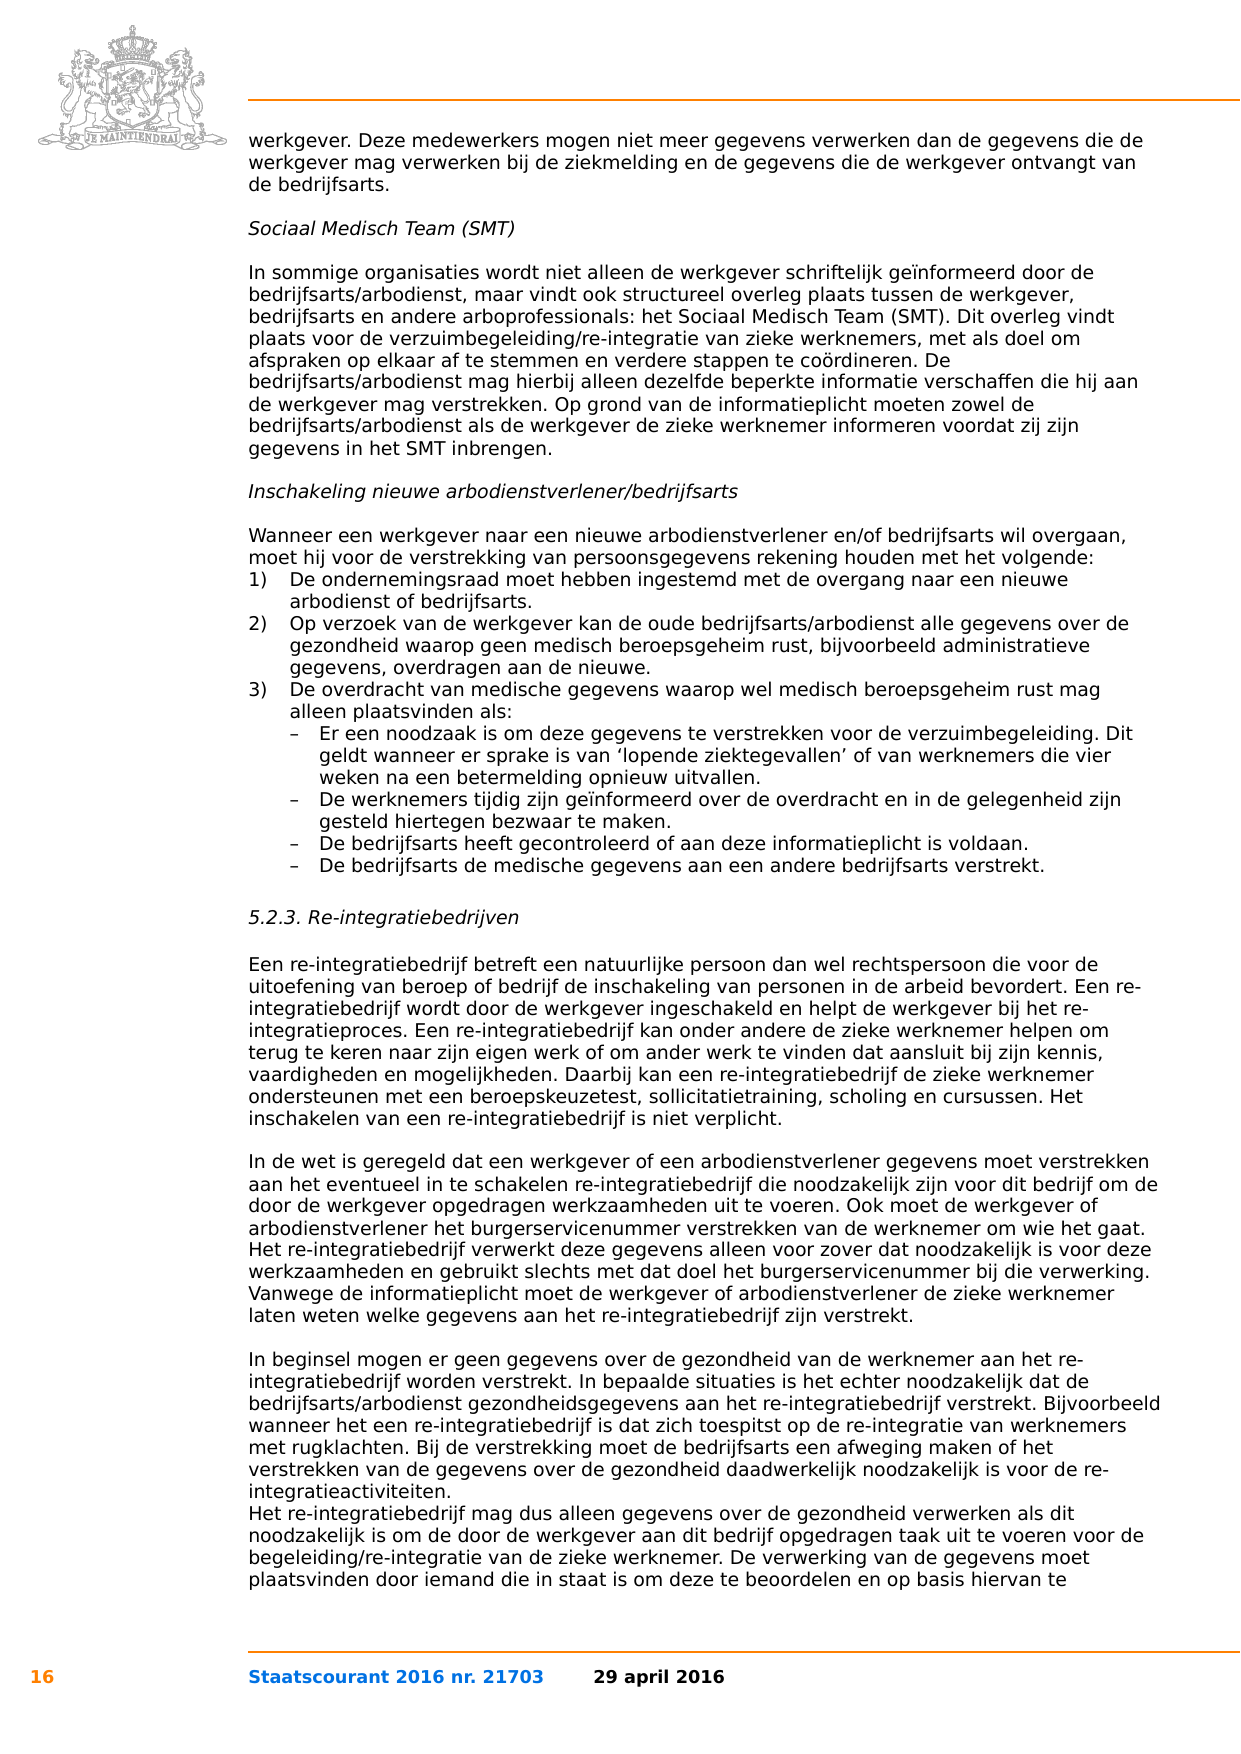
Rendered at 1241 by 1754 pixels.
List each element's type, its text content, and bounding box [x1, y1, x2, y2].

subtitle 5.2.3. Re-integratiebedrijven [248, 907, 1163, 929]
text – De bedrijfsarts de medische gegevens aan een andere bedrijfsarts verstrekt. [289, 855, 1163, 877]
text Het re-integratiebedrijf mag dus alleen gegevens over de gezondheid verwerken als dit noodzakelijk is om de door de werkgever aan dit bedrijf opgedragen taak uit te voeren voor de begeleiding/re-integratie van de zieke werknemer. De verwerking van de gegevens moet plaatsvinden door iemand die in staat is om deze te beoordelen en op basis hiervan te [248, 1503, 1163, 1591]
text Wanneer een werkgever naar een nieuwe arbodienstverlener en/of bedrijfsarts wil overgaan, moet hij voor de verstrekking van persoonsgegevens rekening houden met het volgende: [248, 525, 1163, 569]
text 2) Op verzoek van de werkgever kan de oude bedrijfsarts/arbodienst alle gegevens over de gezondheid waarop geen medisch beroepsgeheim rust, bijvoorbeeld administratieve gegevens, overdragen aan de nieuwe. [248, 613, 1163, 679]
picture [38, 25, 227, 150]
text 3) De overdracht van medische gegevens waarop wel medisch beroepsgeheim rust mag alleen plaatsvinden als: [248, 679, 1163, 723]
text – De werknemers tijdig zijn geïnformeerd over de overdracht en in de gelegenheid zijn gesteld hiertegen bezwaar te maken. [289, 789, 1163, 833]
text Een re-integratiebedrijf betreft een natuurlijke persoon dan wel rechtspersoon die voor de uitoefening van beroep of bedrijf de inschakeling van personen in de arbeid bevordert. Een re-integratiebedrijf wordt door de werkgever ingeschakeld en helpt de werkgever bij het re-integratieproces. Een re-integratiebedrijf kan onder andere de zieke werknemer helpen om terug te keren naar zijn eigen werk of om ander werk te vinden dat aansluit bij zijn kennis, vaardigheden en mogelijkheden. Daarbij kan een re-integratiebedrijf de zieke werknemer ondersteunen met een beroepskeuzetest, sollicitatietraining, scholing en cursussen. Het inschakelen van een re-integratiebedrijf is niet verplicht. [248, 954, 1163, 1129]
text In de wet is geregeld dat een werkgever of een arbodienstverlener gegevens moet verstrekken aan het eventueel in te schakelen re-integratiebedrijf die noodzakelijk zijn voor dit bedrijf om de door de werkgever opgedragen werkzaamheden uit te voeren. Ook moet de werkgever of arbodienstverlener het burgerservicenummer verstrekken van de werknemer om wie het gaat. Het re-integratiebedrijf verwerkt deze gegevens alleen voor zover dat noodzakelijk is voor deze werkzaamheden en gebruikt slechts met dat doel het burgerservicenummer bij die verwerking. Vanwege de informatieplicht moet de werkgever of arbodienstverlener de zieke werknemer laten weten welke gegevens aan het re-integratiebedrijf zijn verstrekt. [248, 1151, 1163, 1327]
text In beginsel mogen er geen gegevens over de gezondheid van de werknemer aan het re-integratiebedrijf worden verstrekt. In bepaalde situaties is het echter noodzakelijk dat de bedrijfsarts/arbodienst gezondheidsgegevens aan het re-integratiebedrijf verstrekt. Bijvoorbeeld wanneer het een re-integratiebedrijf is dat zich toespitst op de re-integratie van werknemers met rugklachten. Bij de verstrekking moet de bedrijfsarts een afweging maken of het verstrekken van de gegevens over de gezondheid daadwerkelijk noodzakelijk is voor de re-integratieactiviteiten. [248, 1349, 1163, 1503]
subtitle Inschakeling nieuwe arbodienstverlener/bedrijfsarts [248, 481, 1163, 503]
subtitle Sociaal Medisch Team (SMT) [248, 218, 1163, 240]
text 1) De ondernemingsraad moet hebben ingestemd met de overgang naar een nieuwe arbodienst of bedrijfsarts. [248, 569, 1163, 613]
text werkgever. Deze medewerkers mogen niet meer gegevens verwerken dan de gegevens die de werkgever mag verwerken bij de ziekmelding en de gegevens die de werkgever ontvangt van de bedrijfsarts. [248, 130, 1163, 196]
text – De bedrijfsarts heeft gecontroleerd of aan deze informatieplicht is voldaan. [289, 833, 1163, 855]
text In sommige organisaties wordt niet alleen de werkgever schriftelijk geïnformeerd door de bedrijfsarts/arbodienst, maar vindt ook structureel overleg plaats tussen de werkgever, bedrijfsarts en andere arboprofessionals: het Sociaal Medisch Team (SMT). Dit overleg vindt plaats voor de verzuimbegeleiding/re-integratie van zieke werknemers, met als doel om afspraken op elkaar af te stemmen en verdere stappen te coördineren. De bedrijfsarts/arbodienst mag hierbij alleen dezelfde beperkte informatie verschaffen die hij aan de werkgever mag verstrekken. Op grond van de informatieplicht moeten zowel de bedrijfsarts/arbodienst als de werkgever de zieke werknemer informeren voordat zij zijn gegevens in het SMT inbrengen. [248, 262, 1163, 459]
text – Er een noodzaak is om deze gegevens te verstrekken voor de verzuimbegeleiding. Dit geldt wanneer er sprake is van ‘lopende ziektegevallen’ of van werknemers die vier weken na een betermelding opnieuw uitvallen. [289, 723, 1163, 789]
